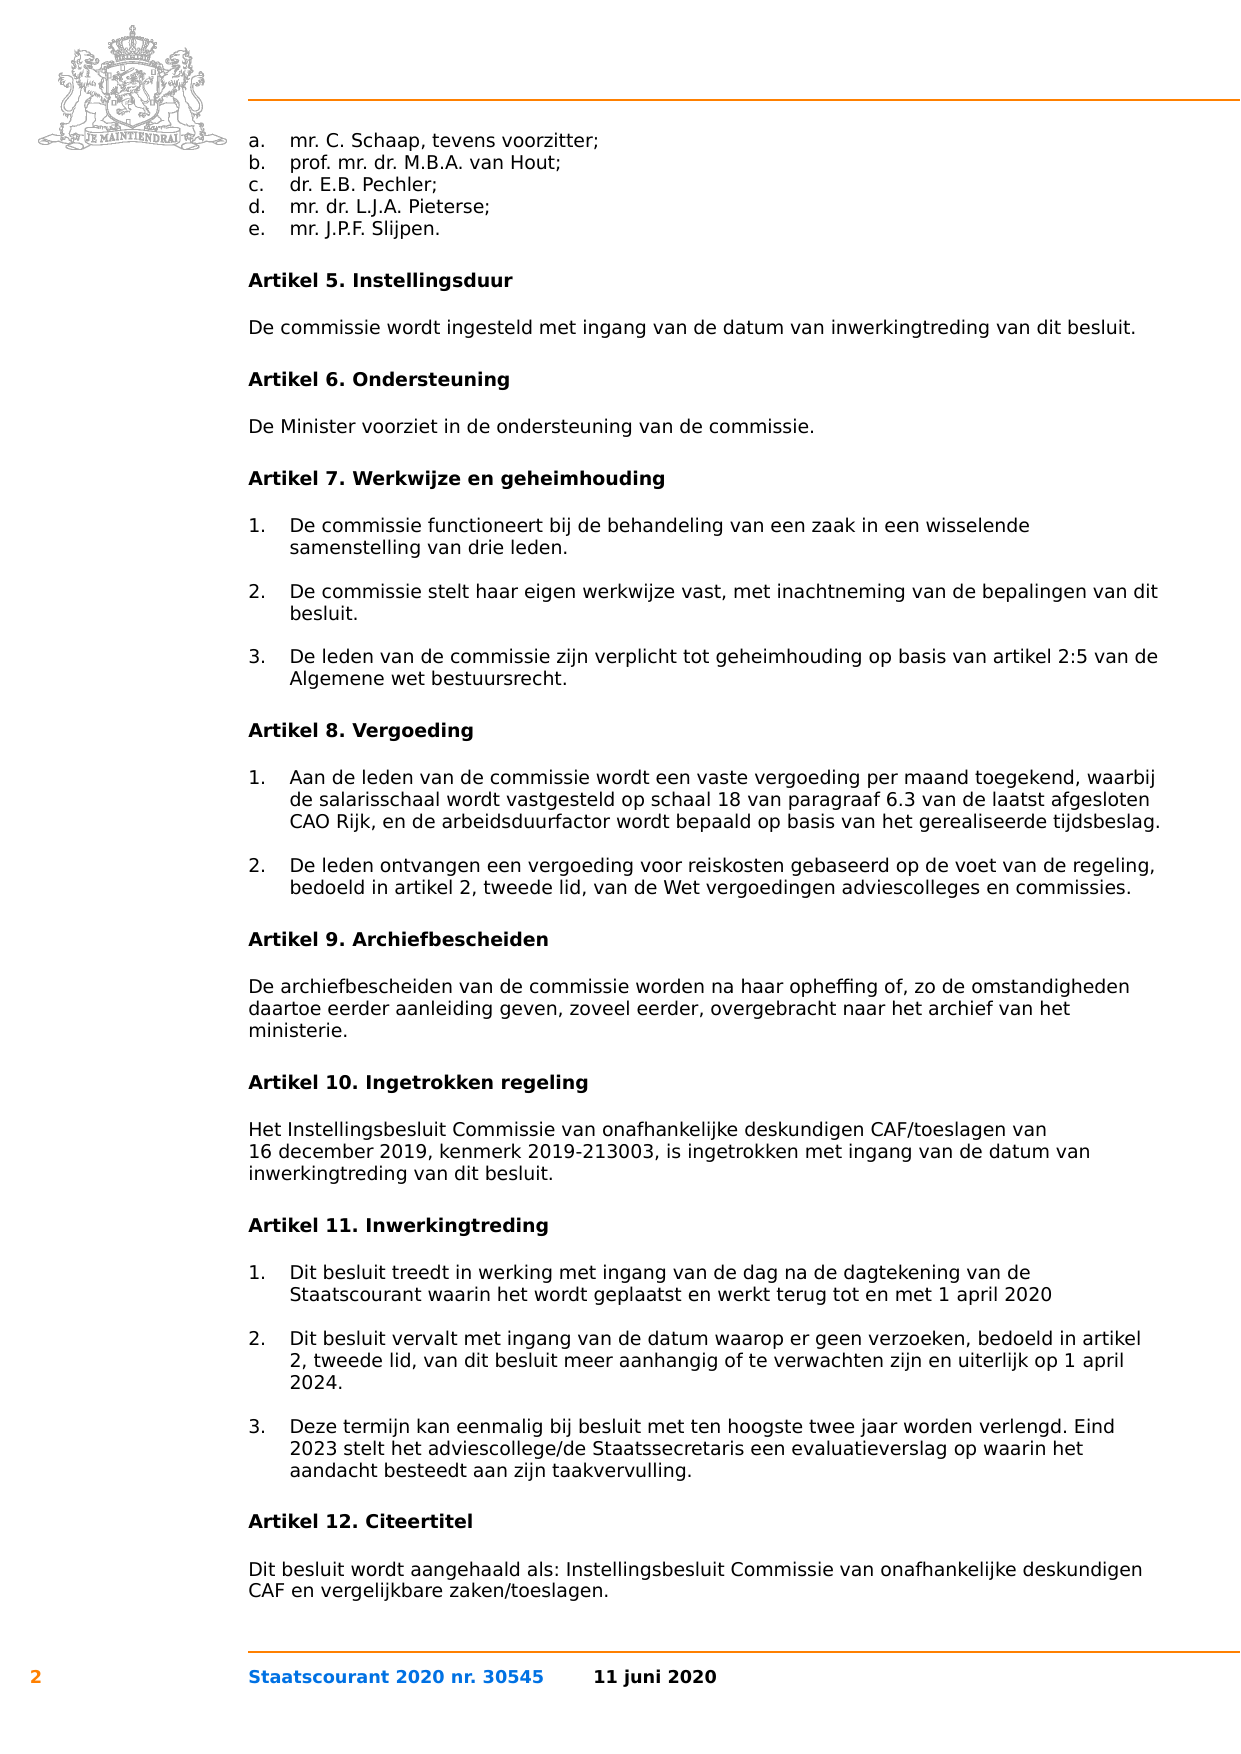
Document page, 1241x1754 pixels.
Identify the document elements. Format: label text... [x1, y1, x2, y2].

text De archiefbescheiden van de commissie worden na haar opheffing of, zo de omstandigheden daartoe eerder aanleiding geven, zoveel eerder, overgebracht naar het archief van het ministerie. [248, 976, 1163, 1042]
text Het Instellingsbesluit Commissie van onafhankelijke deskundigen CAF/toeslagen van 16 december 2019, kenmerk 2019-213003, is ingetrokken met ingang van de datum van inwerkingtreding van dit besluit. [248, 1119, 1163, 1185]
text 2. De leden ontvangen een vergoeding voor reiskosten gebaseerd op de voet van de regeling, bedoeld in artikel 2, tweede lid, van de Wet vergoedingen adviescolleges en commissies. [248, 855, 1163, 899]
text 2. De commissie stelt haar eigen werkwijze vast, met inachtneming van de bepalingen van dit besluit. [248, 581, 1163, 624]
subtitle Artikel 9. Archiefbescheiden [248, 929, 1163, 951]
text 1. Dit besluit treedt in werking met ingang van de dag na de dagtekening van de Staatscourant waarin het wordt geplaatst en werkt terug tot en met 1 april 2020 [248, 1262, 1163, 1306]
text a. mr. C. Schaap, tevens voorzitter; [248, 130, 1163, 152]
text De Minister voorziet in de ondersteuning van de commissie. [248, 416, 1163, 438]
subtitle Artikel 7. Werkwijze en geheimhouding [248, 468, 1163, 490]
subtitle Artikel 5. Instellingsduur [248, 270, 1163, 292]
subtitle Artikel 6. Ondersteuning [248, 369, 1163, 391]
subtitle Artikel 12. Citeertitel [248, 1511, 1163, 1533]
text 2. Dit besluit vervalt met ingang van de datum waarop er geen verzoeken, bedoeld in artikel 2, tweede lid, van dit besluit meer aanhangig of te verwachten zijn en uiterlijk op 1 april 2024. [248, 1328, 1163, 1394]
subtitle Artikel 10. Ingetrokken regeling [248, 1072, 1163, 1094]
picture [38, 25, 227, 150]
subtitle Artikel 8. Vergoeding [248, 720, 1163, 742]
text d. mr. dr. L.J.A. Pieterse; [248, 196, 1163, 218]
text 3. Deze termijn kan eenmalig bij besluit met ten hoogste twee jaar worden verlengd. Eind 2023 stelt het adviescollege/de Staatssecretaris een evaluatieverslag op waarin het aandacht besteedt aan zijn taakvervulling. [248, 1416, 1163, 1481]
text 3. De leden van de commissie zijn verplicht tot geheimhouding op basis van artikel 2:5 van de Algemene wet bestuursrecht. [248, 646, 1163, 690]
text c. dr. E.B. Pechler; [248, 174, 1163, 196]
text 1. Aan de leden van de commissie wordt een vaste vergoeding per maand toegekend, waarbij de salarisschaal wordt vastgesteld op schaal 18 van paragraaf 6.3 van de laatst afgesloten CAO Rijk, en de arbeidsduurfactor wordt bepaald op basis van het gerealiseerde tijdsbeslag. [248, 767, 1163, 833]
text 1. De commissie functioneert bij de behandeling van een zaak in een wisselende samenstelling van drie leden. [248, 515, 1163, 559]
text e. mr. J.P.F. Slijpen. [248, 218, 1163, 240]
text b. prof. mr. dr. M.B.A. van Hout; [248, 152, 1163, 174]
subtitle Artikel 11. Inwerkingtreding [248, 1215, 1163, 1237]
text Dit besluit wordt aangehaald als: Instellingsbesluit Commissie van onafhankelijke deskundigen CAF en vergelijkbare zaken/toeslagen. [248, 1558, 1163, 1602]
text De commissie wordt ingesteld met ingang van de datum van inwerkingtreding van dit besluit. [248, 317, 1163, 339]
